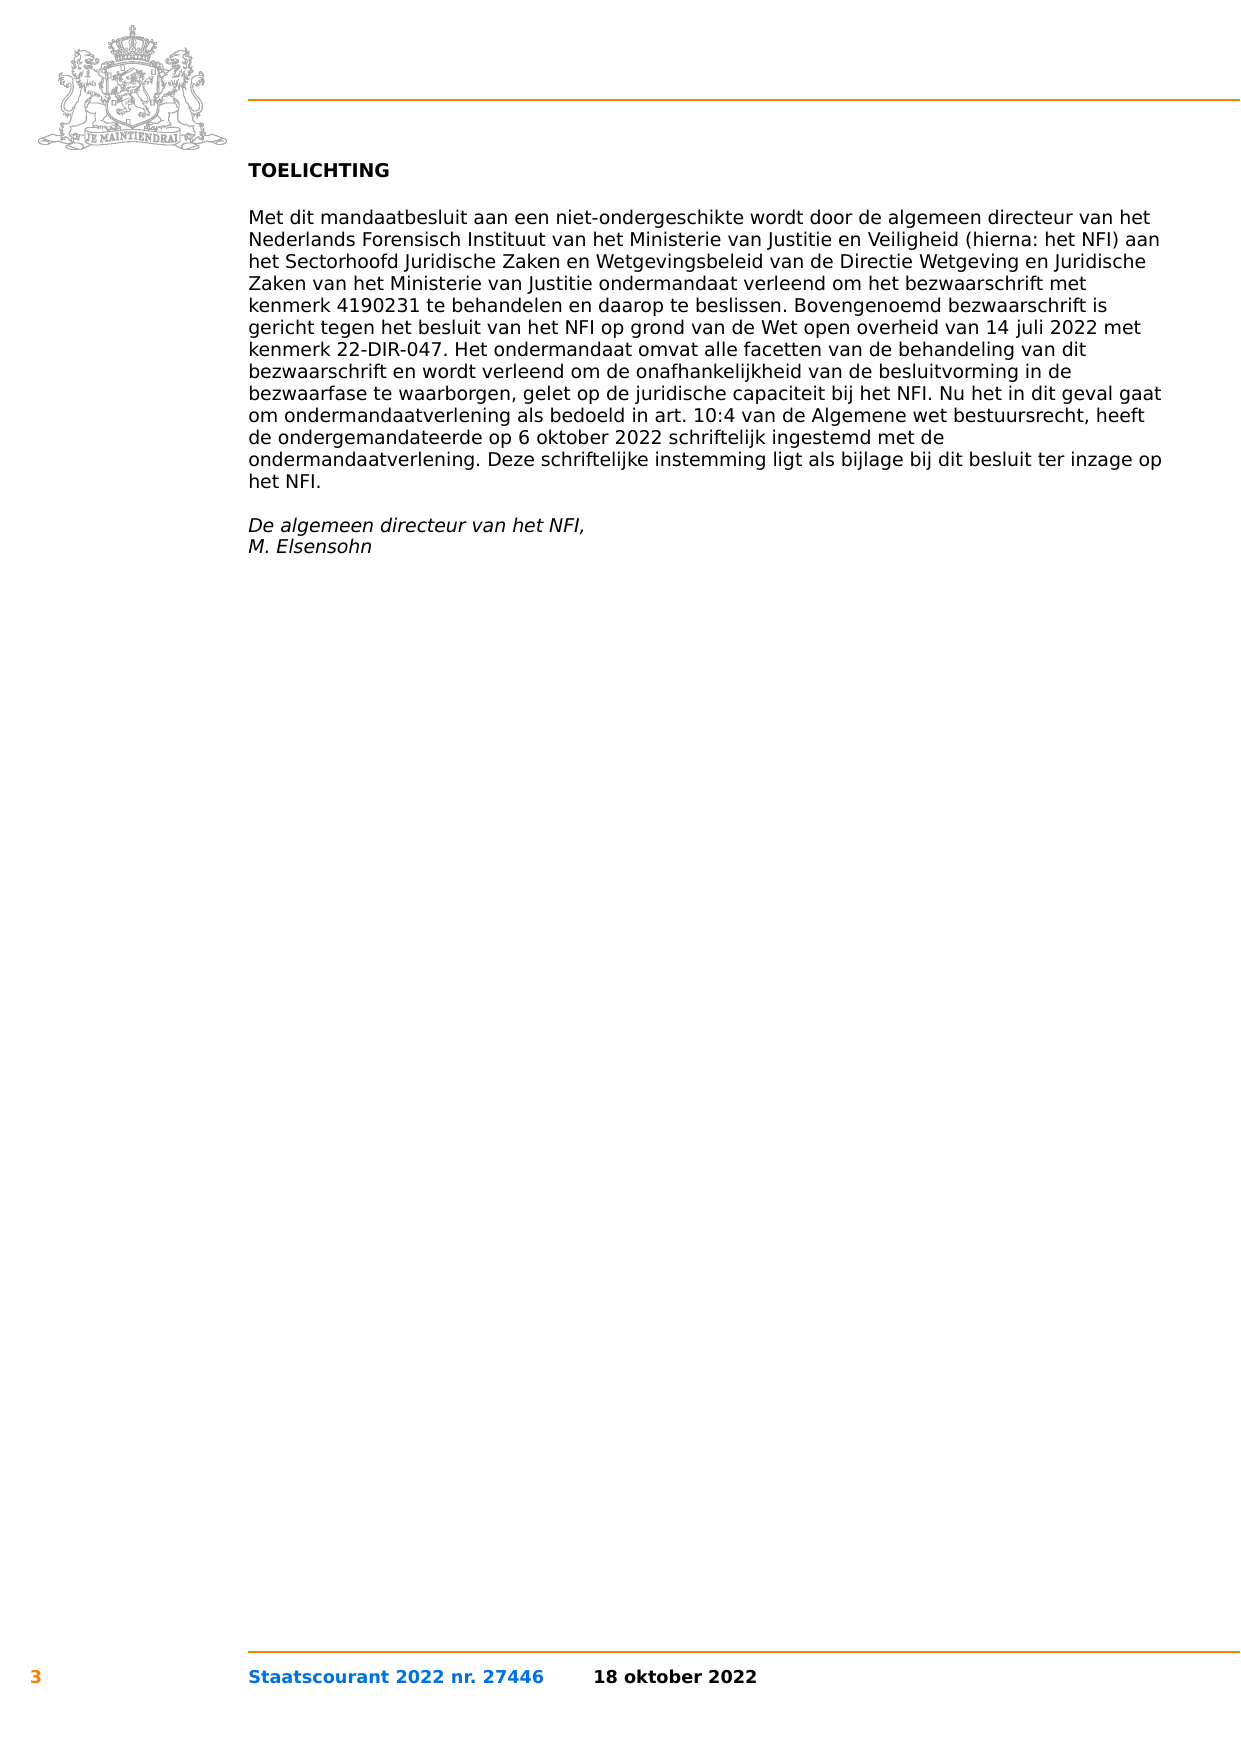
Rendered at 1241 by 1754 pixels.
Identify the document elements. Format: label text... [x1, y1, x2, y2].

subtitle TOELICHTING [248, 160, 1163, 182]
text Met dit mandaatbesluit aan een niet-ondergeschikte wordt door de algemeen directeur van het Nederlands Forensisch Instituut van het Ministerie van Justitie en Veiligheid (hierna: het NFI) aan het Sectorhoofd Juridische Zaken en Wetgevingsbeleid van de Directie Wetgeving en Juridische Zaken van het Ministerie van Justitie ondermandaat verleend om het bezwaarschrift met kenmerk 4190231 te behandelen en daarop te beslissen. Bovengenoemd bezwaarschrift is gericht tegen het besluit van het NFI op grond van de Wet open overheid van 14 juli 2022 met kenmerk 22-DIR-047. Het ondermandaat omvat alle facetten van de behandeling van dit bezwaarschrift en wordt verleend om de onafhankelijkheid van de besluitvorming in de bezwaarfase te waarborgen, gelet op de juridische capaciteit bij het NFI. Nu het in dit geval gaat om ondermandaatverlening als bedoeld in art. 10:4 van de Algemene wet bestuursrecht, heeft de ondergemandateerde op 6 oktober 2022 schriftelijk ingestemd met de ondermandaatverlening. Deze schriftelijke instemming ligt als bijlage bij dit besluit ter inzage op het NFI. [248, 207, 1163, 493]
picture [38, 25, 227, 150]
text De algemeen directeur van het NFI, M. Elsensohn [248, 514, 1163, 558]
